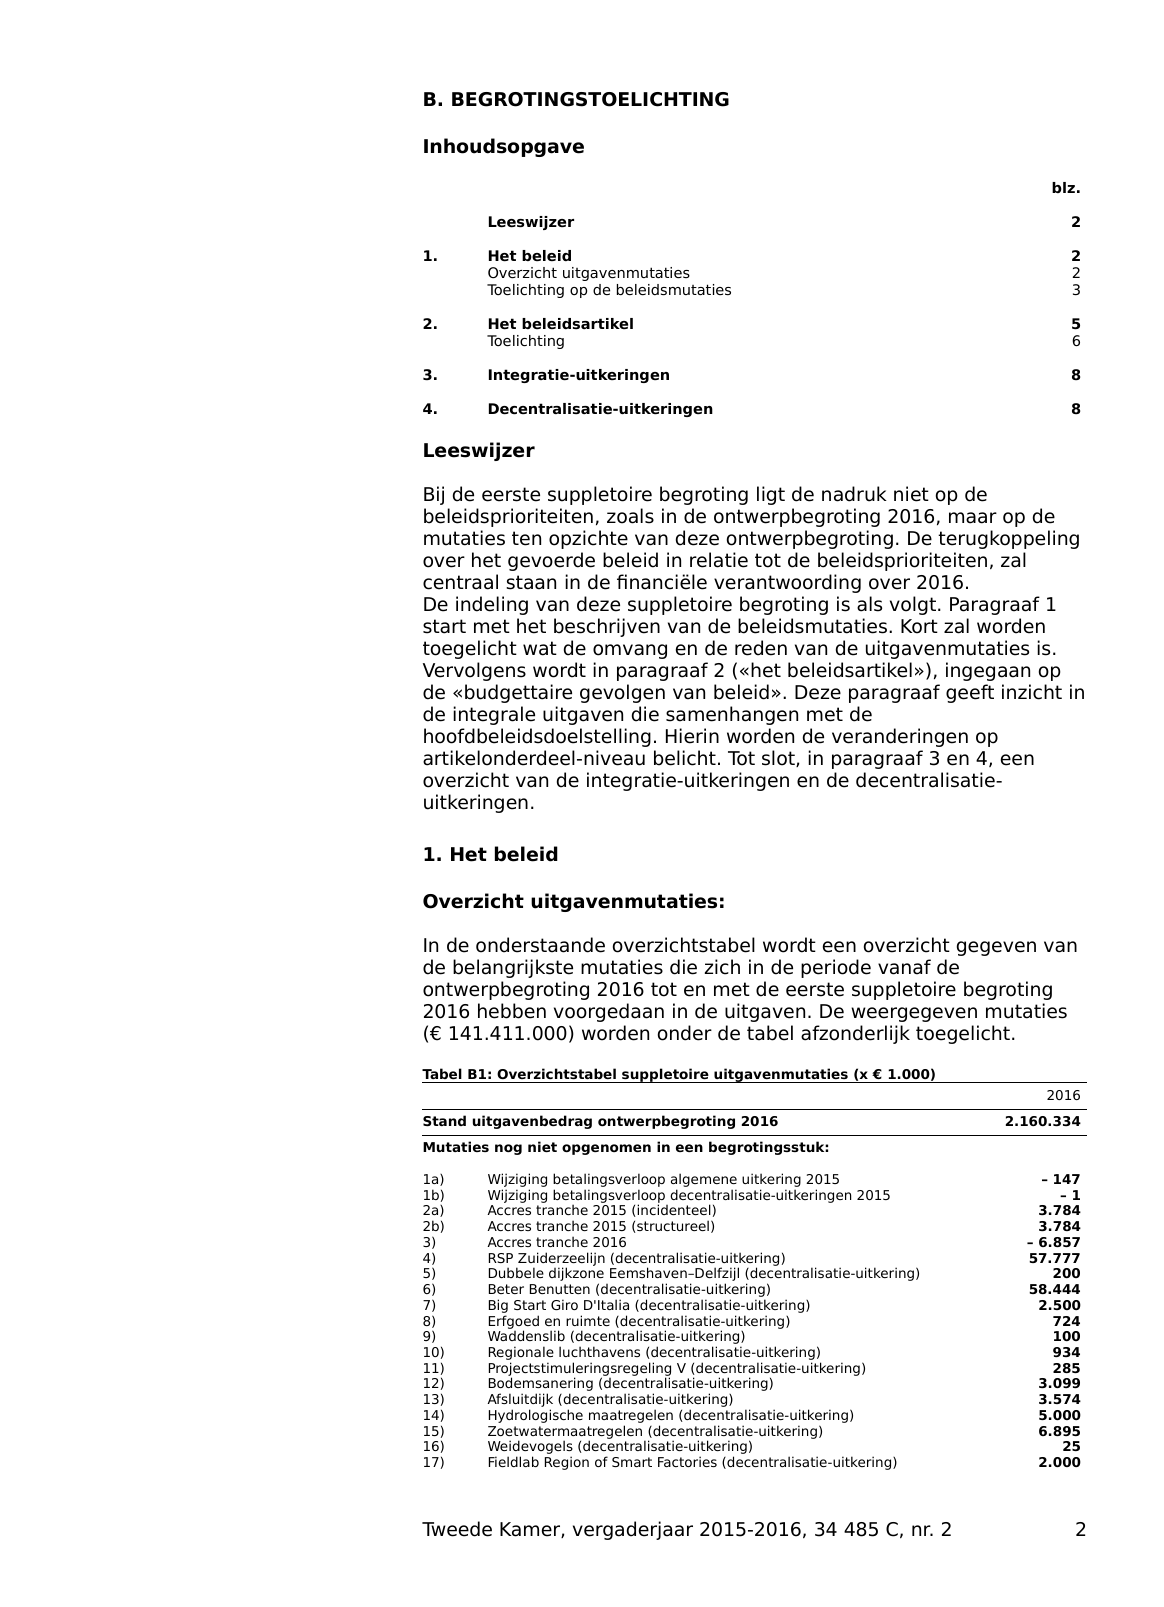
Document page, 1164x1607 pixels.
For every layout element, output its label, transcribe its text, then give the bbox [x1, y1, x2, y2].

text In de onderstaande overzichtstabel wordt een overzicht gegeven van de belangrijkste mutaties die zich in de periode vanaf de ontwerpbegroting 2016 tot en met de eerste suppletoire begroting 2016 hebben voorgedaan in de uitgaven. De weergegeven mutaties (€ 141.411.000) worden onder de tabel afzonderlijk toegelicht. [422, 935, 1087, 1045]
table_cell 9) [422, 1329, 481, 1345]
table_cell 3) [422, 1235, 481, 1250]
table_cell Het beleidsartikel [481, 316, 1013, 333]
table_cell [422, 214, 481, 231]
table_cell 3. [422, 367, 481, 384]
table_cell [1013, 384, 1087, 401]
table_cell [422, 1156, 481, 1172]
table_cell [422, 282, 481, 299]
table_cell [1013, 299, 1087, 316]
table_cell [422, 333, 481, 350]
table_cell 3.574 [969, 1392, 1087, 1408]
table_cell Het beleid [481, 248, 1013, 265]
table_cell Projectstimuleringsregeling V (decentralisatie-uitkering) [481, 1361, 968, 1376]
table_cell 2016 [969, 1083, 1087, 1108]
table_cell – 147 [969, 1172, 1087, 1187]
table_cell 4) [422, 1250, 481, 1266]
table_cell RSP Zuiderzeelijn (decentralisatie-uitkering) [481, 1250, 968, 1266]
table_cell Regionale luchthavens (decentralisatie-uitkering) [481, 1345, 968, 1361]
table_cell [481, 1083, 968, 1108]
text Bij de eerste suppletoire begroting ligt de nadruk niet op de beleidsprioriteiten, zoals in de ontwerpbegroting 2016, maar op de mutaties ten opzichte van deze ontwerpbegroting. De terugkoppeling over het gevoerde beleid in relatie tot de beleidsprioriteiten, zal centraal staan in de financiële verantwoording over 2016. [422, 484, 1087, 594]
table_cell [481, 1156, 968, 1172]
table_cell [969, 1156, 1087, 1172]
table_cell 2 [1013, 248, 1087, 265]
table_cell Accres tranche 2016 [481, 1235, 968, 1250]
table_cell 200 [969, 1266, 1087, 1282]
table_cell 2b) [422, 1219, 481, 1235]
table_cell [1013, 350, 1087, 367]
table_cell 12) [422, 1376, 481, 1392]
table_cell 3.784 [969, 1203, 1087, 1219]
table_cell [481, 299, 1013, 316]
table_cell [481, 384, 1013, 401]
table_cell 285 [969, 1361, 1087, 1376]
table_cell [481, 197, 1013, 214]
table_cell Weidevogels (decentralisatie-uitkering) [481, 1439, 968, 1455]
subtitle Leeswijzer [422, 440, 1087, 462]
table_cell 2.000 [969, 1455, 1087, 1471]
table_cell 3 [1013, 282, 1087, 299]
table_cell Erfgoed en ruimte (decentralisatie-uitkering) [481, 1313, 968, 1329]
table_cell Fieldlab Region of Smart Factories (decentralisatie-uitkering) [481, 1455, 968, 1471]
table_cell Wijziging betalingsverloop algemene uitkering 2015 [481, 1172, 968, 1187]
table_cell Wijziging betalingsverloop decentralisatie-uitkeringen 2015 [481, 1188, 968, 1203]
table_cell [422, 265, 481, 282]
subtitle B. BEGROTINGSTOELICHTING [422, 89, 1087, 111]
table_cell Integratie-uitkeringen [481, 367, 1013, 384]
table_cell Big Start Giro D'Italia (decentralisatie-uitkering) [481, 1298, 968, 1313]
table_cell Hydrologische maatregelen (decentralisatie-uitkering) [481, 1408, 968, 1423]
table_cell 5.000 [969, 1408, 1087, 1423]
table_cell 2.160.334 [969, 1110, 1087, 1134]
table_cell 6 [1013, 333, 1087, 350]
table_cell 2.500 [969, 1298, 1087, 1313]
table_cell 4. [422, 401, 481, 418]
table_cell [422, 197, 481, 214]
table_cell Accres tranche 2015 (incidenteel) [481, 1203, 968, 1219]
table_cell 3.099 [969, 1376, 1087, 1392]
table_cell 13) [422, 1392, 481, 1408]
table_header Tabel B1: Overzichtstabel suppletoire uitgavenmutaties (x € 1.000) [422, 1067, 1087, 1082]
table_cell 1b) [422, 1188, 481, 1203]
table_cell 1. [422, 248, 481, 265]
table_cell Afsluitdijk (decentralisatie-uitkering) [481, 1392, 968, 1408]
table_cell 2. [422, 316, 481, 333]
table_cell Bodemsanering (decentralisatie-uitkering) [481, 1376, 968, 1392]
table_cell Leeswijzer [481, 214, 1013, 231]
table_cell 15) [422, 1424, 481, 1439]
table_header blz. [1013, 180, 1087, 197]
table_cell Stand uitgavenbedrag ontwerpbegroting 2016 [422, 1110, 968, 1134]
table_cell 17) [422, 1455, 481, 1471]
table_cell 16) [422, 1439, 481, 1455]
table_cell 10) [422, 1345, 481, 1361]
text De indeling van deze suppletoire begroting is als volgt. Paragraaf 1 start met het beschrijven van de beleidsmutaties. Kort zal worden toegelicht wat de omvang en de reden van de uitgavenmutaties is. Vervolgens wordt in paragraaf 2 («het beleidsartikel»), ingegaan op de «budgettaire gevolgen van beleid». Deze paragraaf geeft inzicht in de integrale uitgaven die samenhangen met de hoofdbeleidsdoelstelling. Hierin worden de veranderingen op artikelonderdeel-niveau belicht. Tot slot, in paragraaf 3 en 4, een overzicht van de integratie-uitkeringen en de decentralisatie-uitkeringen. [422, 594, 1087, 814]
table_cell – 1 [969, 1188, 1087, 1203]
table_cell 25 [969, 1439, 1087, 1455]
table_cell Decentralisatie-uitkeringen [481, 401, 1013, 418]
table_cell 11) [422, 1361, 481, 1376]
table_cell Beter Benutten (decentralisatie-uitkering) [481, 1282, 968, 1298]
table_cell 58.444 [969, 1282, 1087, 1298]
table_cell [422, 350, 481, 367]
table_cell 8 [1013, 367, 1087, 384]
table_cell 5 [1013, 316, 1087, 333]
table_cell Toelichting [481, 333, 1013, 350]
table_cell 14) [422, 1408, 481, 1423]
table_cell 2 [1013, 214, 1087, 231]
table_cell [481, 350, 1013, 367]
table_cell [422, 1083, 481, 1108]
table_cell Waddenslib (decentralisatie-uitkering) [481, 1329, 968, 1345]
table_cell [422, 384, 481, 401]
table_cell 8) [422, 1313, 481, 1329]
table_cell [1013, 231, 1087, 248]
table_cell 3.784 [969, 1219, 1087, 1235]
subtitle Overzicht uitgavenmutaties: [422, 891, 1087, 913]
table_cell 7) [422, 1298, 481, 1313]
table_cell [422, 299, 481, 316]
table_cell 5) [422, 1266, 481, 1282]
table_cell [969, 1136, 1087, 1156]
table_cell 2 [1013, 265, 1087, 282]
table_cell 100 [969, 1329, 1087, 1345]
table_cell 6.895 [969, 1424, 1087, 1439]
table_cell 1a) [422, 1172, 481, 1187]
table_cell Zoetwatermaatregelen (decentralisatie-uitkering) [481, 1424, 968, 1439]
table_cell Dubbele dijkzone Eemshaven–Delfzijl (decentralisatie-uitkering) [481, 1266, 968, 1282]
table_cell 6) [422, 1282, 481, 1298]
table_cell Accres tranche 2015 (structureel) [481, 1219, 968, 1235]
table_cell 724 [969, 1313, 1087, 1329]
table_cell 8 [1013, 401, 1087, 418]
subtitle Inhoudsopgave [422, 136, 1087, 158]
table_cell [422, 231, 481, 248]
table_cell Overzicht uitgavenmutaties [481, 265, 1013, 282]
table_cell [1013, 197, 1087, 214]
table_cell 57.777 [969, 1250, 1087, 1266]
subtitle 1. Het beleid [422, 844, 1087, 866]
table_cell Mutaties nog niet opgenomen in een begrotingsstuk: [422, 1136, 968, 1156]
table_cell [481, 231, 1013, 248]
table_cell Toelichting op de beleidsmutaties [481, 282, 1013, 299]
table_cell 934 [969, 1345, 1087, 1361]
table_cell 2a) [422, 1203, 481, 1219]
table_header [422, 180, 1013, 197]
table_cell – 6.857 [969, 1235, 1087, 1250]
